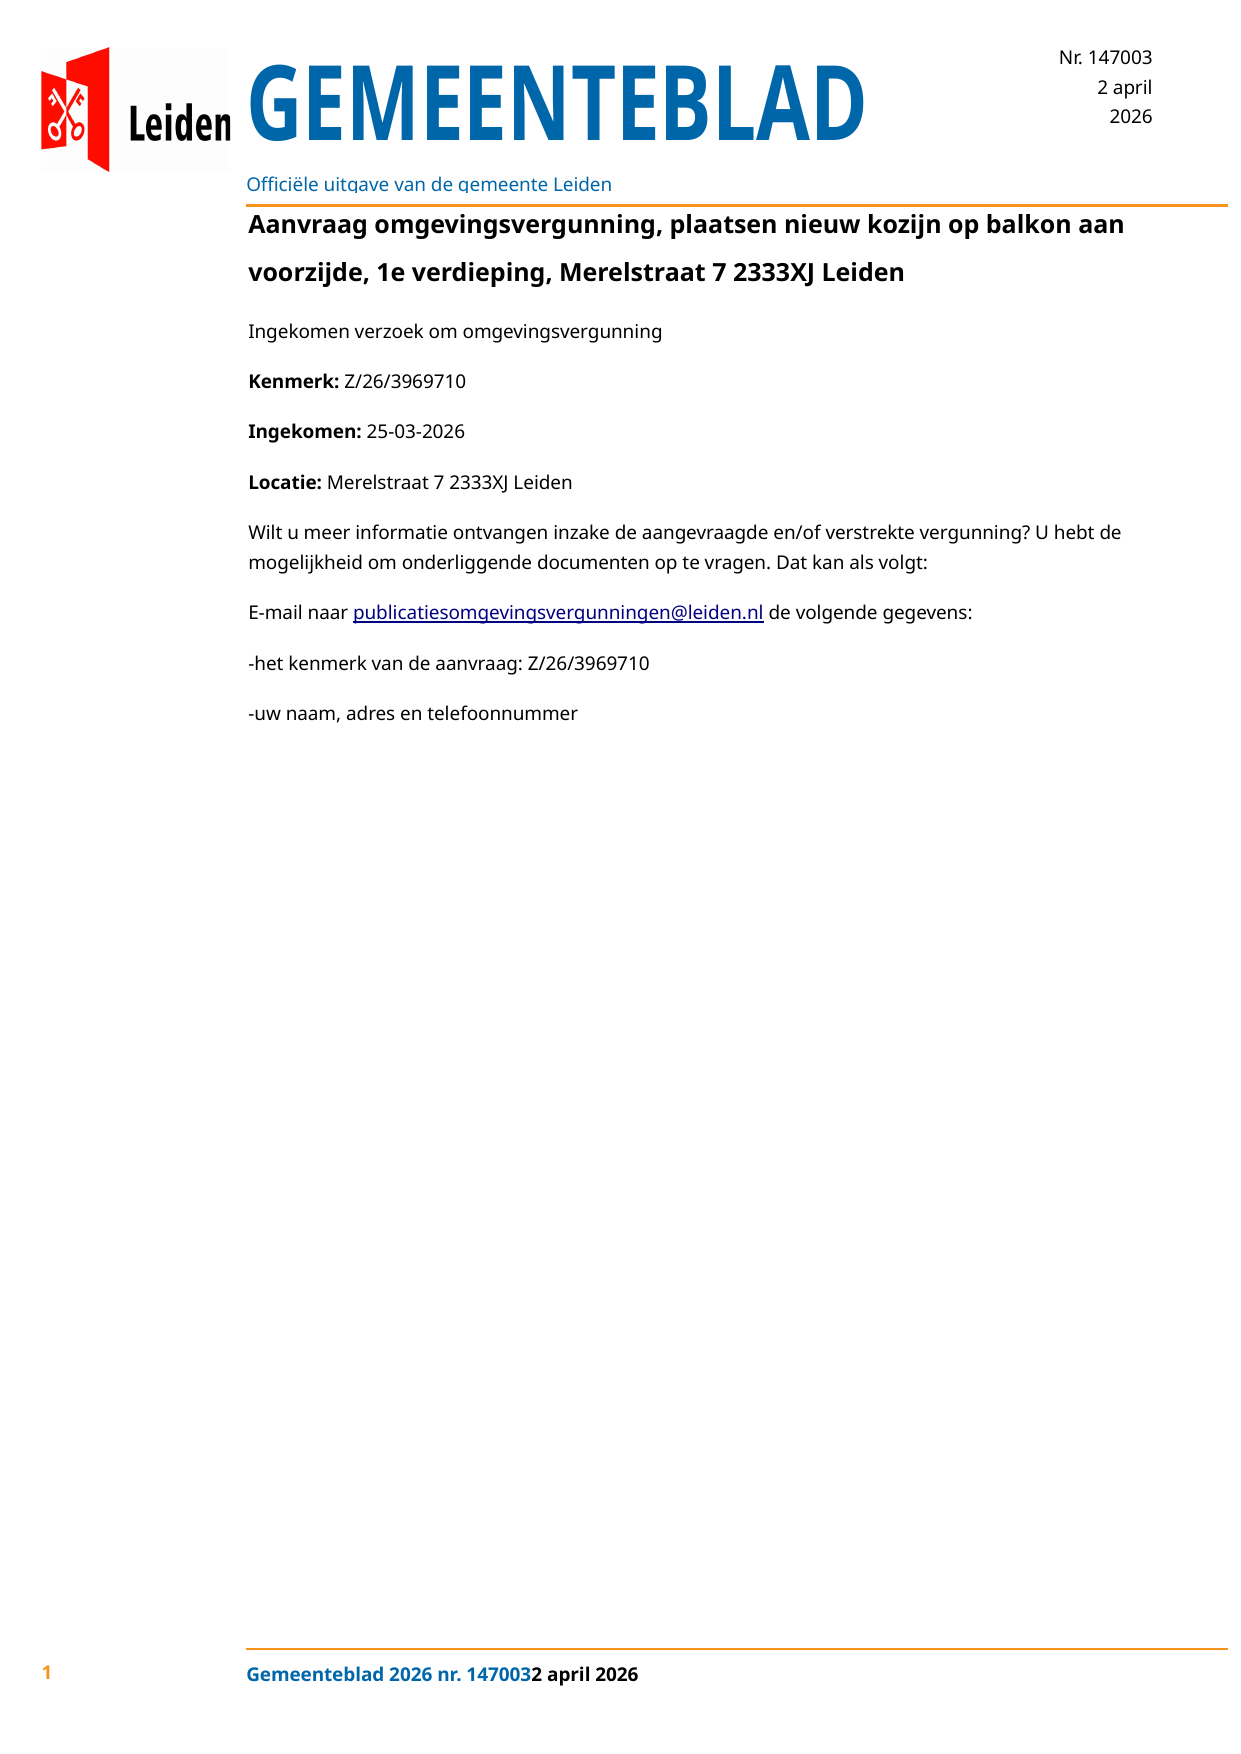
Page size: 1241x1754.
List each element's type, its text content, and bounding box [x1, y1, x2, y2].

text -uw naam, adres en telefoonnummer [248, 700, 1152, 726]
text Wilt u meer informatie ontvangen inzake de aangevraagde en/of verstrekte vergunning? U hebt de mogelijkheid om onderliggende documenten op te vragen. Dat kan als volgt: [248, 519, 1152, 575]
text -het kenmerk van de aanvraag: Z/26/3969710 [248, 650, 1152, 676]
text Locatie: Merelstraat 7 2333XJ Leiden [248, 469, 1152, 495]
text Ingekomen verzoek om omgevingsvergunning [248, 318, 1152, 344]
text Aanvraag omgevingsvergunning, plaatsen nieuw kozijn op balkon aan voorzijde, 1e verdieping, Merelstraat 7 2333XJ Leiden [248, 207, 1152, 288]
text Ingekomen: 25-03-2026 [248, 419, 1152, 444]
text Kenmerk: Z/26/3969710 [248, 368, 1152, 394]
picture [41, 47, 231, 172]
text E-mail naar publicatiesomgevingsvergunningen@leiden.nl de volgende gegevens: [248, 599, 1152, 625]
